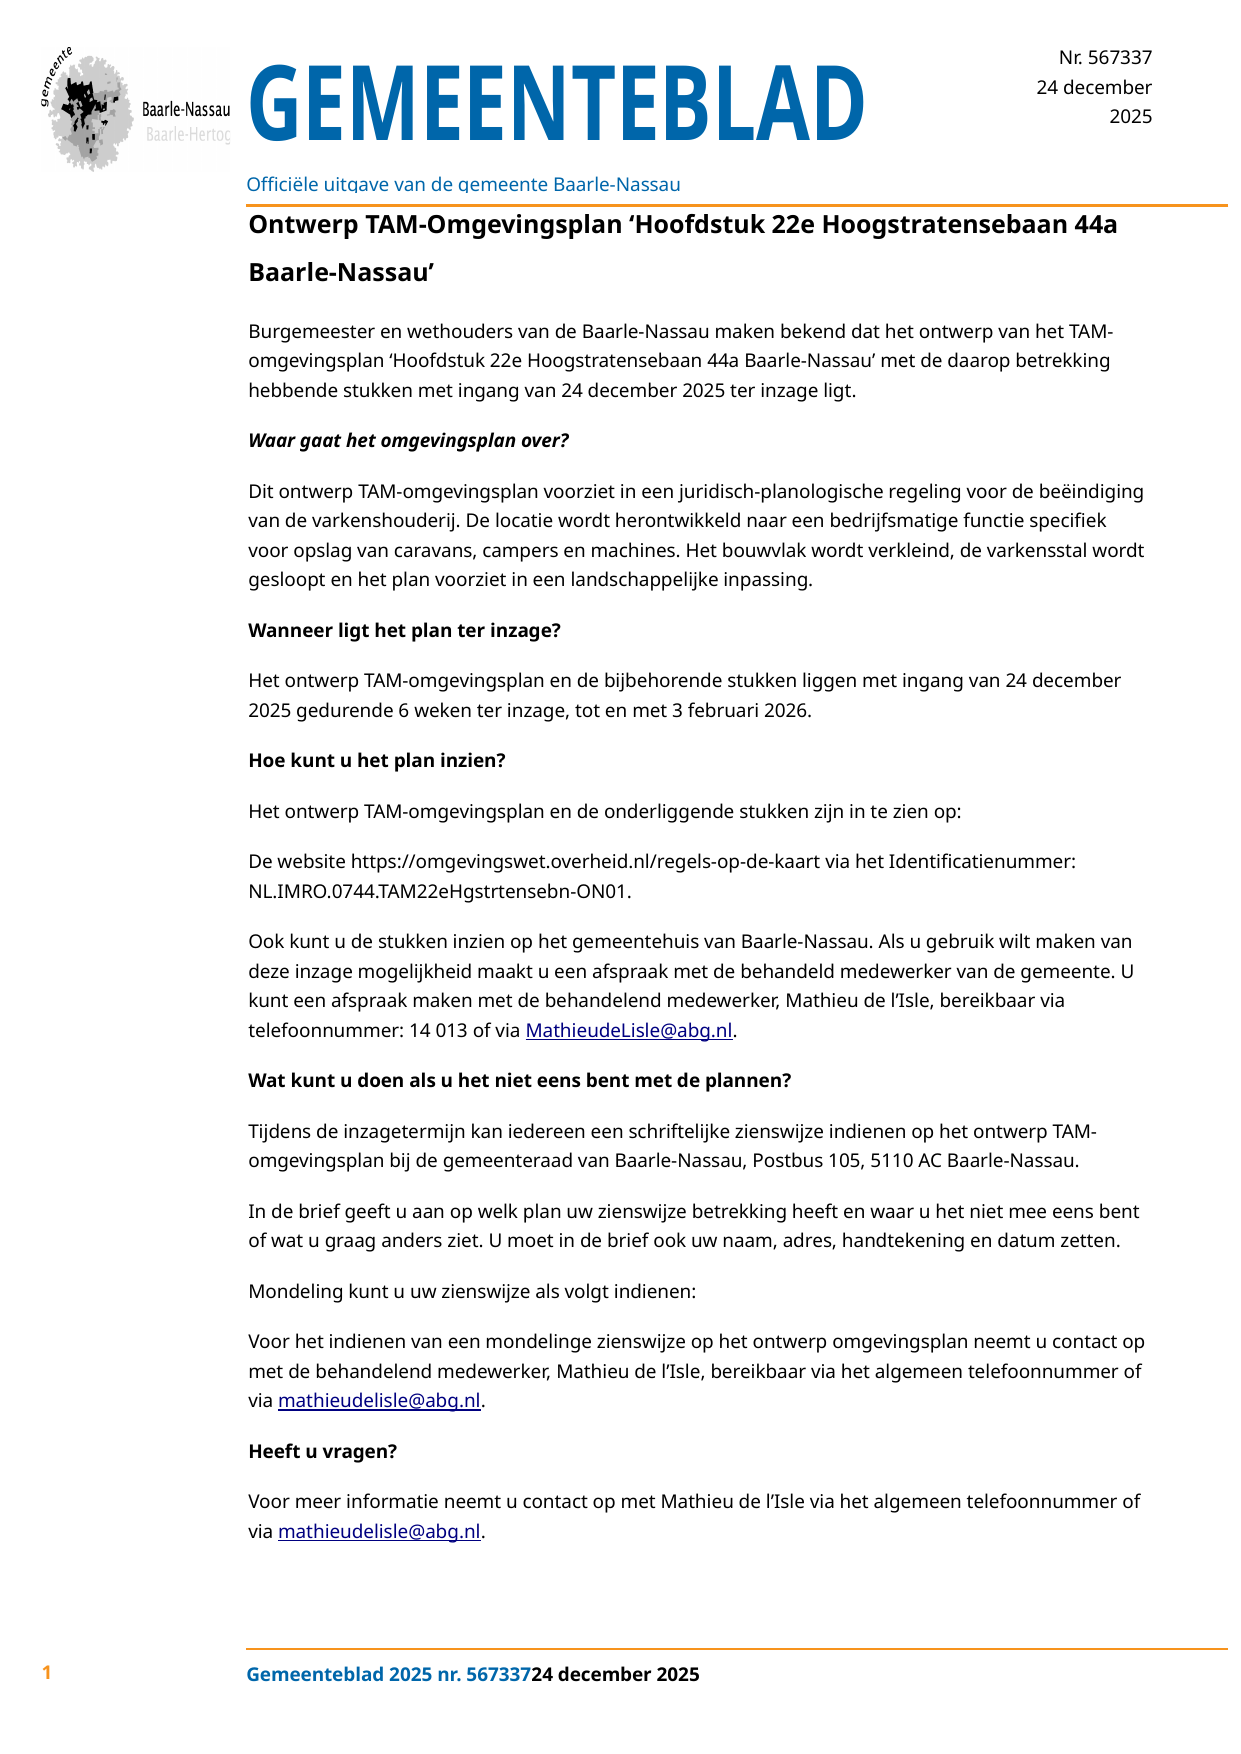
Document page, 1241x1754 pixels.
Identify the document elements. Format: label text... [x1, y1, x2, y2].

text Ontwerp TAM-Omgevingsplan ‘Hoofdstuk 22e Hoogstratensebaan 44a Baarle-Nassau’ [248, 207, 1152, 288]
text Dit ontwerp TAM-omgevingsplan voorziet in een juridisch-planologische regeling voor de beëindiging van de varkenshouderij. De locatie wordt herontwikkeld naar een bedrijfsmatige functie specifiek voor opslag van caravans, campers en machines. Het bouwvlak wordt verkleind, de varkensstal wordt gesloopt en het plan voorziet in een landschappelijke inpassing. [248, 478, 1152, 592]
text In de brief geeft u aan op welk plan uw zienswijze betrekking heeft en waar u het niet mee eens bent of wat u graag anders ziet. U moet in de brief ook uw naam, adres, handtekening en datum zetten. [248, 1198, 1152, 1253]
text Wanneer ligt het plan ter inzage? [248, 617, 1152, 643]
text De website https://omgevingswet.overheid.nl/regels-op-de-kaart via het Identificatienummer: NL.IMRO.0744.TAM22eHgstrtensebn-ON01. [248, 848, 1152, 904]
text Voor het indienen van een mondelinge zienswijze op het ontwerp omgevingsplan neemt u contact op met de behandelend medewerker, Mathieu de l’Isle, bereikbaar via het algemeen telefoonnummer of via mathieudelisle@abg.nl. [248, 1328, 1152, 1413]
text Het ontwerp TAM-omgevingsplan en de bijbehorende stukken liggen met ingang van 24 december 2025 gedurende 6 weken ter inzage, tot en met 3 februari 2026. [248, 667, 1152, 723]
text Voor meer informatie neemt u contact op met Mathieu de l’Isle via het algemeen telefoonnummer of via mathieudelisle@abg.nl. [248, 1488, 1152, 1544]
text Hoe kunt u het plan inzien? [248, 747, 1152, 773]
text Waar gaat het omgevingsplan over? [248, 427, 1152, 453]
text Ook kunt u de stukken inzien op het gemeentehuis van Baarle-Nassau. Als u gebruik wilt maken van deze inzage mogelijkheid maakt u een afspraak met de behandeld medewerker van de gemeente. U kunt een afspraak maken met de behandelend medewerker, Mathieu de l’Isle, bereikbaar via telefoonnummer: 14 013 of via MathieudeLisle@abg.nl. [248, 928, 1152, 1043]
text Burgemeester en wethouders van de Baarle-Nassau maken bekend dat het ontwerp van het TAM-omgevingsplan ‘Hoofdstuk 22e Hoogstratensebaan 44a Baarle-Nassau’ met de daarop betrekking hebbende stukken met ingang van 24 december 2025 ter inzage ligt. [248, 318, 1152, 403]
text Heeft u vragen? [248, 1438, 1152, 1464]
text Tijdens de inzagetermijn kan iedereen een schriftelijke zienswijze indienen op het ontwerp TAM-omgevingsplan bij de gemeenteraad van Baarle-Nassau, Postbus 105, 5110 AC Baarle-Nassau. [248, 1118, 1152, 1173]
text Wat kunt u doen als u het niet eens bent met de plannen? [248, 1067, 1152, 1093]
picture [41, 47, 231, 172]
text Het ontwerp TAM-omgevingsplan en de onderliggende stukken zijn in te zien op: [248, 798, 1152, 824]
text Mondeling kunt u uw zienswijze als volgt indienen: [248, 1278, 1152, 1304]
